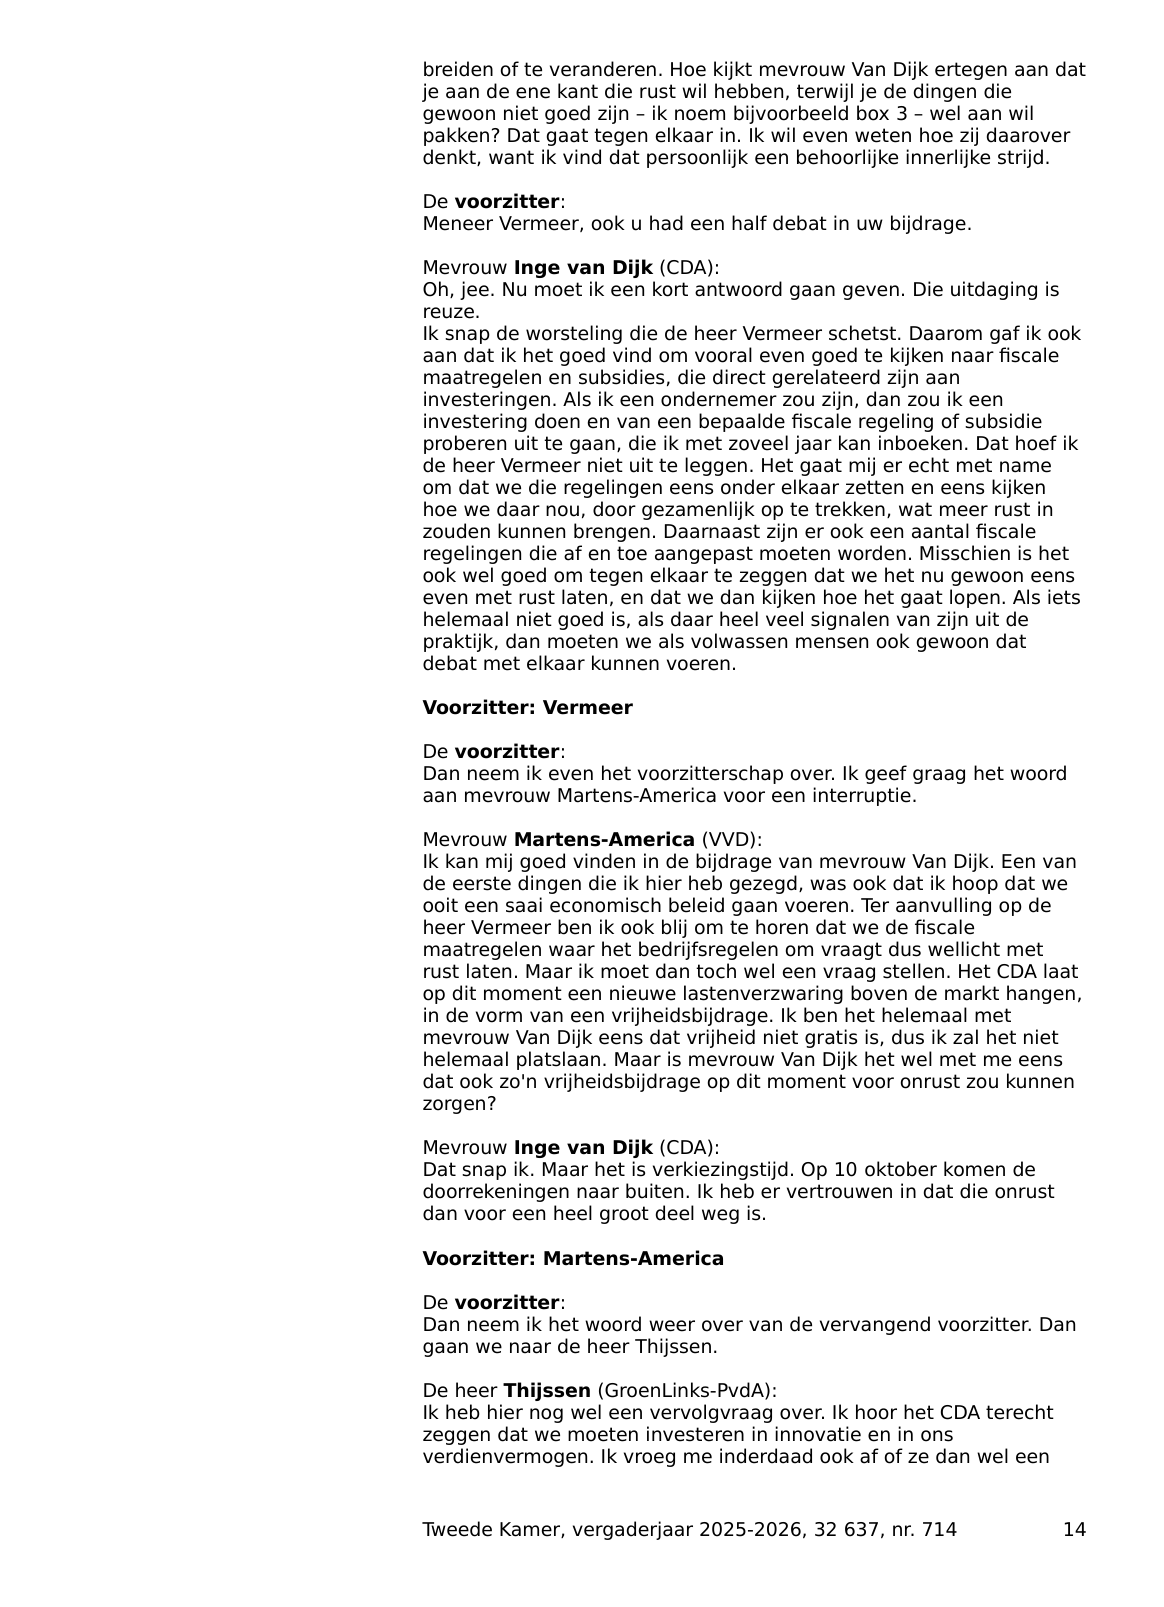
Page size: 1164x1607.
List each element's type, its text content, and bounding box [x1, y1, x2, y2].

text De voorzitter: [422, 741, 1087, 763]
text Ik heb hier nog wel een vervolgvraag over. Ik hoor het CDA terecht zeggen dat we moeten investeren in innovatie en in ons verdienvermogen. Ik vroeg me inderdaad ook af of ze dan wel een [422, 1402, 1087, 1468]
text Dat snap ik. Maar het is verkiezingstijd. Op 10 oktober komen de doorrekeningen naar buiten. Ik heb er vertrouwen in dat die onrust dan voor een heel groot deel weg is. [422, 1159, 1087, 1225]
text Dan neem ik het woord weer over van de vervangend voorzitter. Dan gaan we naar de heer Thijssen. [422, 1313, 1087, 1357]
text breiden of te veranderen. Hoe kijkt mevrouw Van Dijk ertegen aan dat je aan de ene kant die rust wil hebben, terwijl je de dingen die gewoon niet goed zijn – ik noem bijvoorbeeld box 3 – wel aan wil pakken? Dat gaat tegen elkaar in. Ik wil even weten hoe zij daarover denkt, want ik vind dat persoonlijk een behoorlijke innerlijke strijd. [422, 59, 1087, 169]
text Ik snap de worsteling die de heer Vermeer schetst. Daarom gaf ik ook aan dat ik het goed vind om vooral even goed te kijken naar fiscale maatregelen en subsidies, die direct gerelateerd zijn aan investeringen. Als ik een ondernemer zou zijn, dan zou ik een investering doen en van een bepaalde fiscale regeling of subsidie proberen uit te gaan, die ik met zoveel jaar kan inboeken. Dat hoef ik de heer Vermeer niet uit te leggen. Het gaat mij er echt met name om dat we die regelingen eens onder elkaar zetten en eens kijken hoe we daar nou, door gezamenlijk op te trekken, wat meer rust in zouden kunnen brengen. Daarnaast zijn er ook een aantal fiscale regelingen die af en toe aangepast moeten worden. Misschien is het ook wel goed om tegen elkaar te zeggen dat we het nu gewoon eens even met rust laten, en dat we dan kijken hoe het gaat lopen. Als iets helemaal niet goed is, als daar heel veel signalen van zijn uit de praktijk, dan moeten we als volwassen mensen ook gewoon dat debat met elkaar kunnen voeren. [422, 323, 1087, 675]
text De voorzitter: [422, 1292, 1087, 1313]
text Dan neem ik even het voorzitterschap over. Ik geef graag het woord aan mevrouw Martens-America voor een interruptie. [422, 763, 1087, 807]
text Mevrouw Inge van Dijk (CDA): [422, 1137, 1087, 1159]
text Oh, jee. Nu moet ik een kort antwoord gaan geven. Die uitdaging is reuze. [422, 279, 1087, 323]
subtitle Voorzitter: Martens-America [422, 1247, 1087, 1269]
subtitle Voorzitter: Vermeer [422, 697, 1087, 719]
text Meneer Vermeer, ook u had een half debat in uw bijdrage. [422, 213, 1087, 235]
text De voorzitter: [422, 191, 1087, 213]
text Ik kan mij goed vinden in de bijdrage van mevrouw Van Dijk. Een van de eerste dingen die ik hier heb gezegd, was ook dat ik hoop dat we ooit een saai economisch beleid gaan voeren. Ter aanvulling op de heer Vermeer ben ik ook blij om te horen dat we de fiscale maatregelen waar het bedrijfsregelen om vraagt dus wellicht met rust laten. Maar ik moet dan toch wel een vraag stellen. Het CDA laat op dit moment een nieuwe lastenverzwaring boven de markt hangen, in de vorm van een vrijheidsbijdrage. Ik ben het helemaal met mevrouw Van Dijk eens dat vrijheid niet gratis is, dus ik zal het niet helemaal platslaan. Maar is mevrouw Van Dijk het wel met me eens dat ook zo'n vrijheidsbijdrage op dit moment voor onrust zou kunnen zorgen? [422, 851, 1087, 1115]
text Mevrouw Martens-America (VVD): [422, 829, 1087, 851]
text De heer Thijssen (GroenLinks-PvdA): [422, 1380, 1087, 1402]
text Mevrouw Inge van Dijk (CDA): [422, 257, 1087, 279]
